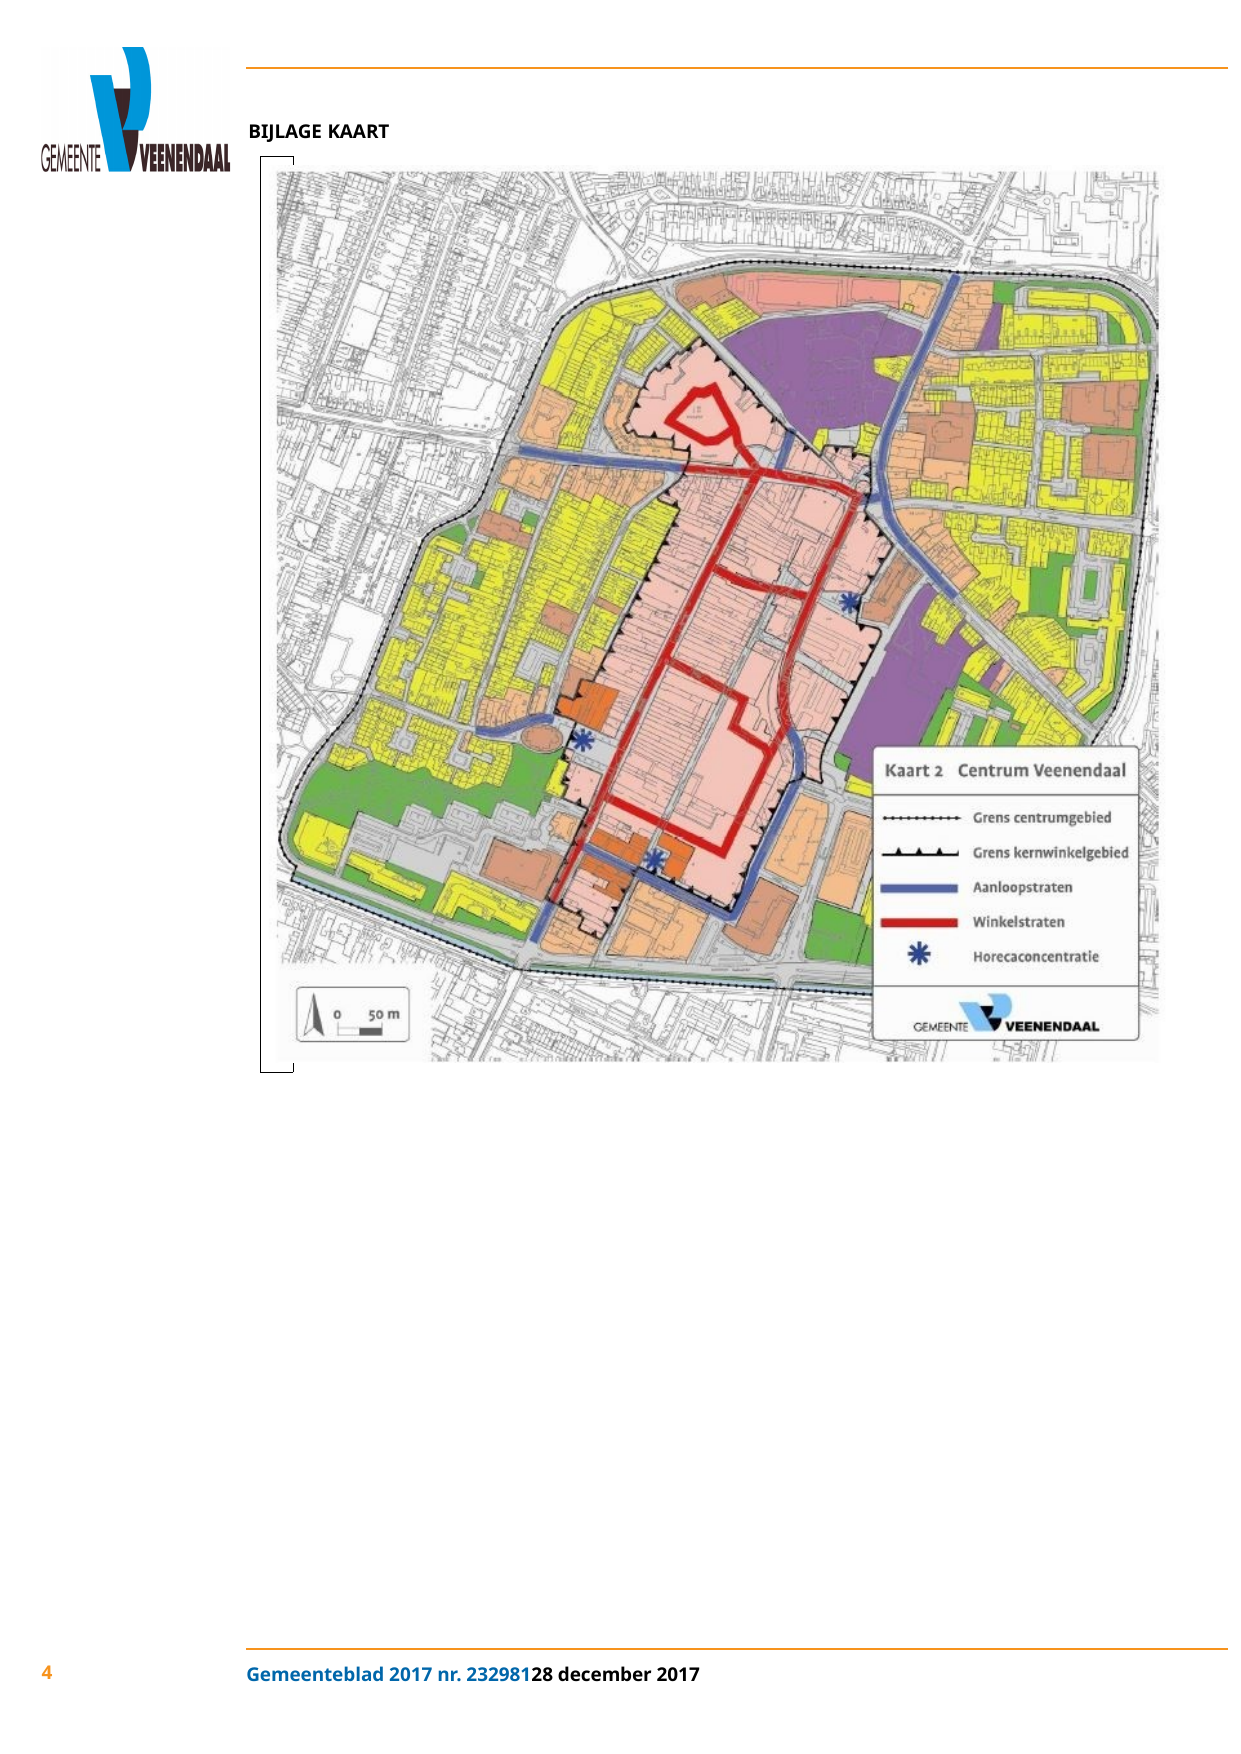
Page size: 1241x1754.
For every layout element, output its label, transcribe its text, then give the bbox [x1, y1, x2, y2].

picture [41, 47, 130, 172]
picture [123, 47, 231, 172]
text BIJLAGE KAART [248, 116, 1152, 144]
picture [268, 165, 1173, 1063]
